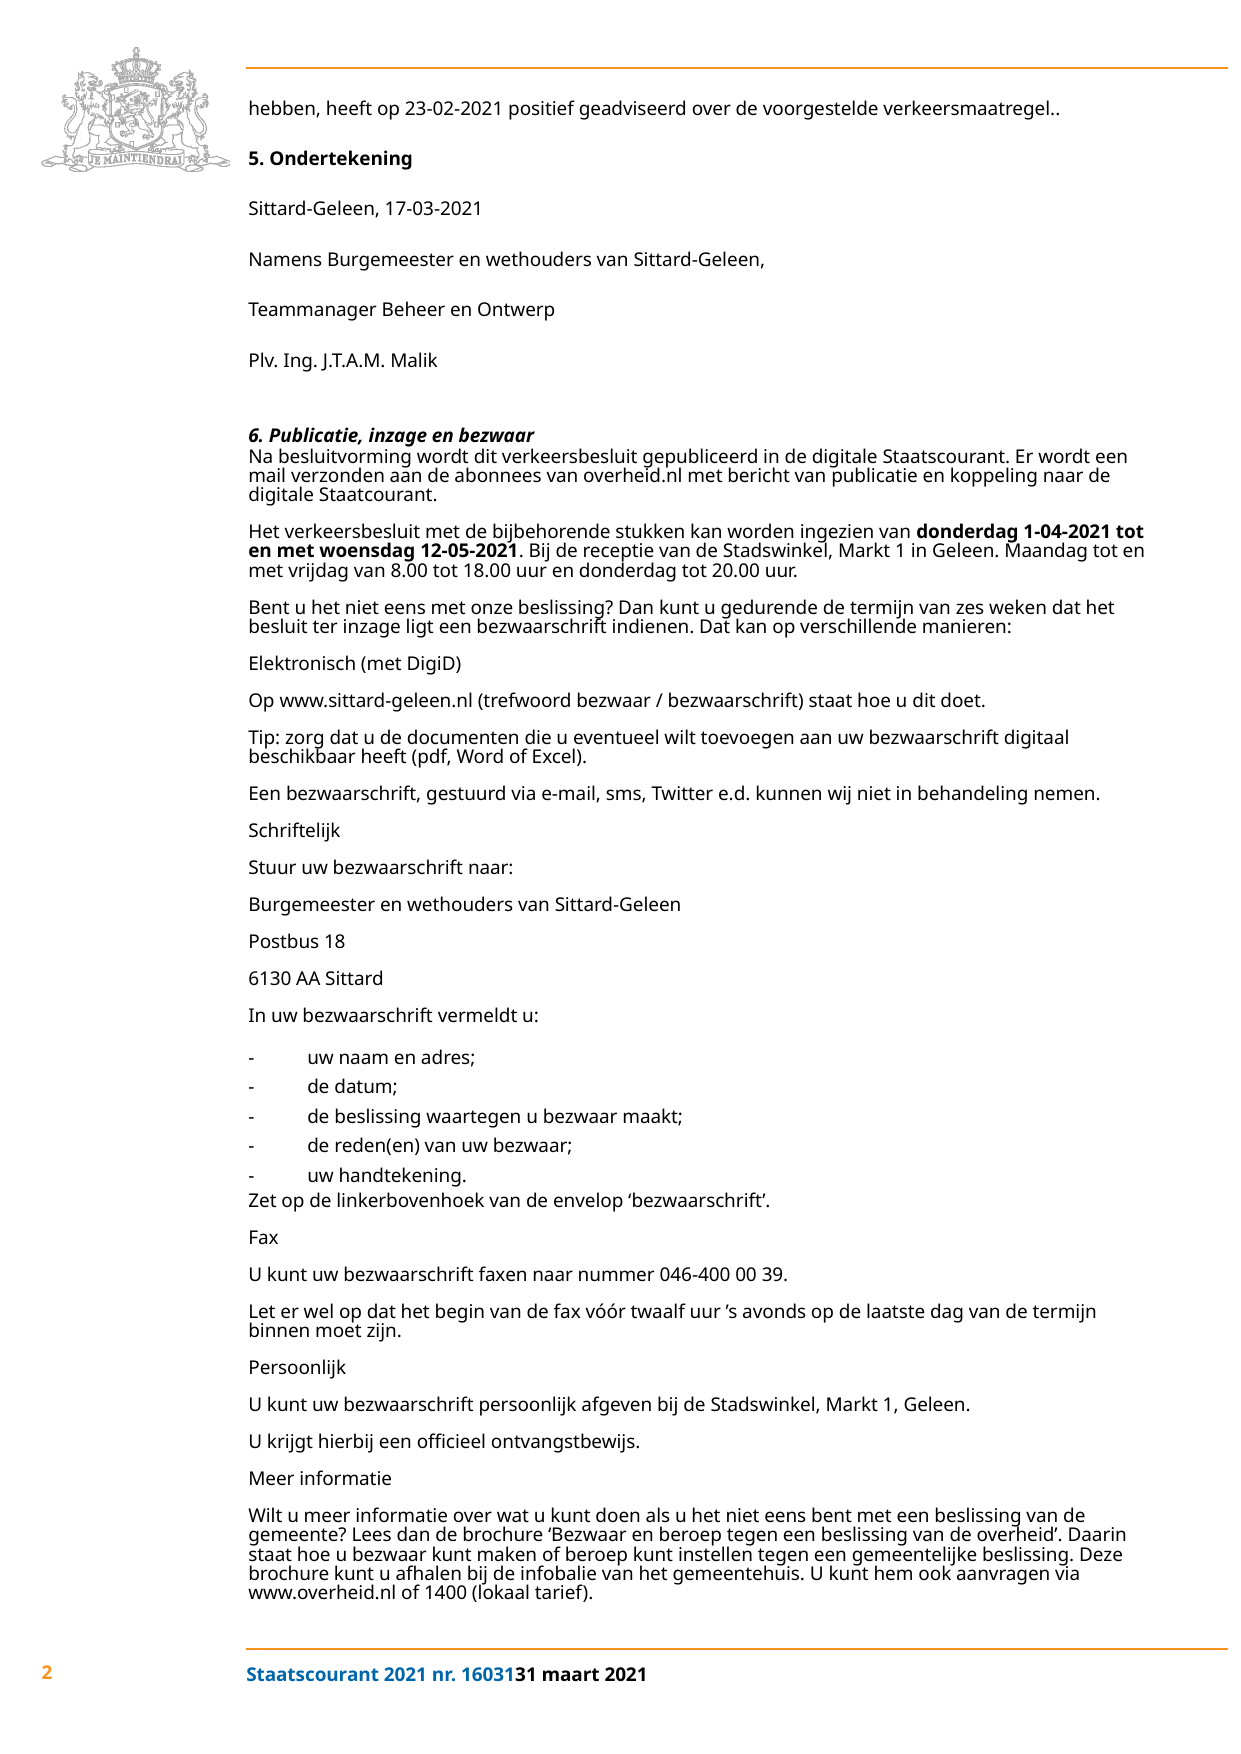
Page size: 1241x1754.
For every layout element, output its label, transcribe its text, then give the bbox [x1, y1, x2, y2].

text hebben, heeft op 23-02-2021 positief geadviseerd over de voorgestelde verkeersmaatregel.. [248, 95, 1152, 121]
picture [41, 47, 231, 172]
text Teammanager Beheer en Ontwerp [248, 296, 1152, 322]
list de datum; [248, 1073, 1152, 1099]
text U krijgt hierbij een officieel ontvangstbewijs. [248, 1433, 1152, 1452]
text Na besluitvorming wordt dit verkeersbesluit gepubliceerd in de digitale Staatscourant. Er wordt een mail verzonden aan de abonnees van overheid.nl met bericht van publicatie en koppeling naar de digitale Staatcourant. [248, 448, 1152, 505]
text Het verkeersbesluit met de bijbehorende stukken kan worden ingezien van donderdag 1-04-2021 tot en met woensdag 12-05-2021. Bij de receptie van de Stadswinkel, Markt 1 in Geleen. Maandag tot en met vrijdag van 8.00 tot 18.00 uur en donderdag tot 20.00 uur. [248, 523, 1152, 581]
text Op www.sittard-geleen.nl (trefwoord bezwaar / bezwaarschrift) staat hoe u dit doet. [248, 692, 1152, 711]
text Fax [248, 1229, 1152, 1248]
text Plv. Ing. J.T.A.M. Malik [248, 347, 1152, 373]
text Namens Burgemeester en wethouders van Sittard-Geleen, [248, 246, 1152, 272]
text Wilt u meer informatie over wat u kunt doen als u het niet eens bent met een beslissing van de gemeente? Lees dan de brochure ‘Bezwaar en beroep tegen een beslissing van de overheid’. Daarin staat hoe u bezwaar kunt maken of beroep kunt instellen tegen een gemeentelijke beslissing. Deze brochure kunt u afhalen bij de infobalie van het gemeentehuis. U kunt hem ook aanvragen via www.overheid.nl of 1400 (lokaal tarief). [248, 1507, 1152, 1603]
text Elektronisch (met DigiD) [248, 655, 1152, 674]
text 6. Publicatie, inzage en bezwaar [248, 422, 1152, 448]
text Schriftelijk [248, 822, 1152, 841]
text 5. Ondertekening [248, 145, 1152, 171]
text Let er wel op dat het begin van de fax vóór twaalf uur ’s avonds op de laatste dag van de termijn binnen moet zijn. [248, 1303, 1152, 1341]
text Een bezwaarschrift, gestuurd via e-mail, sms, Twitter e.d. kunnen wij niet in behandeling nemen. [248, 785, 1152, 804]
text U kunt uw bezwaarschrift persoonlijk afgeven bij de Stadswinkel, Markt 1, Geleen. [248, 1396, 1152, 1415]
text U kunt uw bezwaarschrift faxen naar nummer 046-400 00 39. [248, 1266, 1152, 1285]
text Stuur uw bezwaarschrift naar: [248, 859, 1152, 878]
text 6130 AA Sittard [248, 970, 1152, 989]
list de reden(en) van uw bezwaar; [248, 1133, 1152, 1158]
list uw handtekening. [248, 1162, 1152, 1188]
text Burgemeester en wethouders van Sittard-Geleen [248, 896, 1152, 915]
text Zet op de linkerbovenhoek van de envelop ‘bezwaarschrift’. [248, 1192, 1152, 1211]
text Persoonlijk [248, 1359, 1152, 1378]
text Sittard-Geleen, 17-03-2021 [248, 196, 1152, 221]
text Meer informatie [248, 1470, 1152, 1489]
list uw naam en adres; [248, 1044, 1152, 1070]
list de beslissing waartegen u bezwaar maakt; [248, 1103, 1152, 1129]
text Tip: zorg dat u de documenten die u eventueel wilt toevoegen aan uw bezwaarschrift digitaal beschikbaar heeft (pdf, Word of Excel). [248, 729, 1152, 767]
text Bent u het niet eens met onze beslissing? Dan kunt u gedurende de termijn van zes weken dat het besluit ter inzage ligt een bezwaarschrift indienen. Dat kan op verschillende manieren: [248, 599, 1152, 637]
text Postbus 18 [248, 933, 1152, 952]
text In uw bezwaarschrift vermeldt u: [248, 1007, 1152, 1026]
